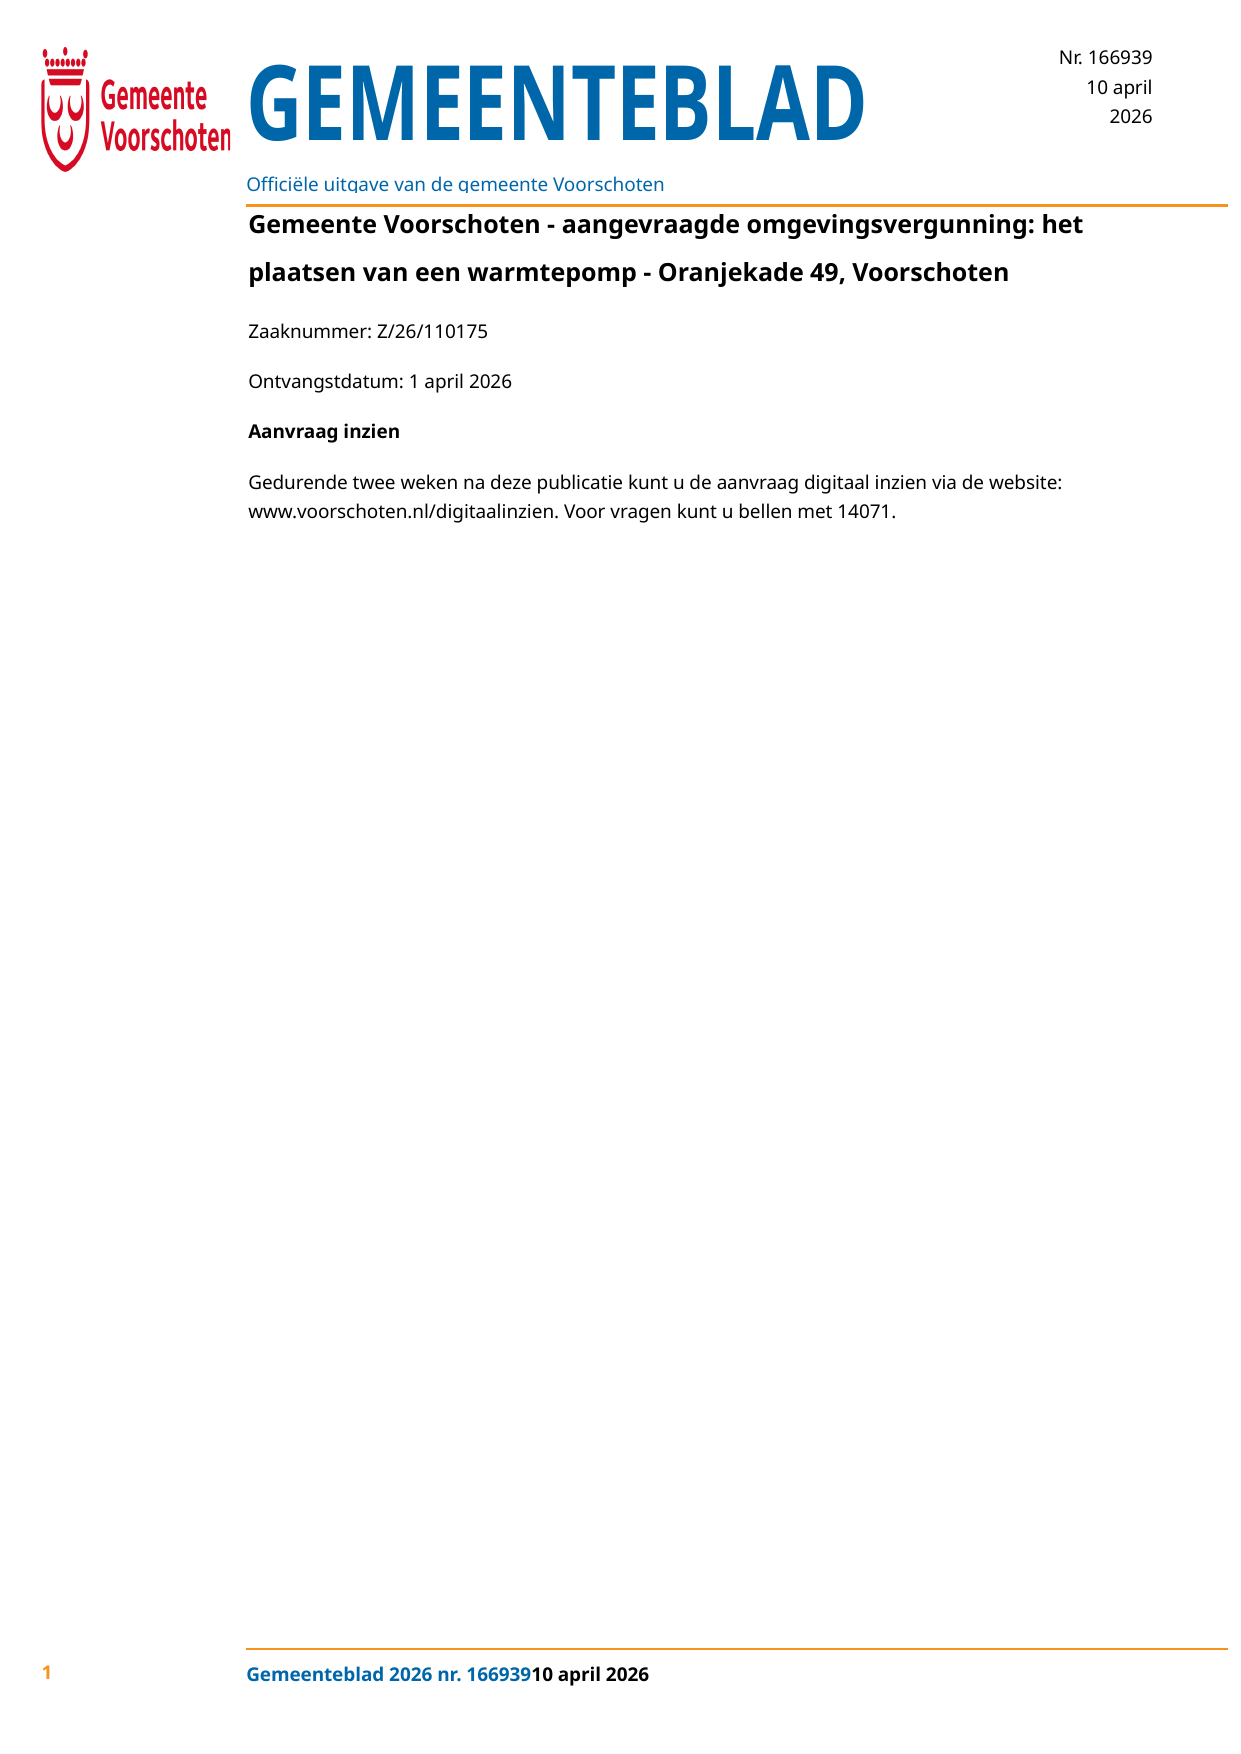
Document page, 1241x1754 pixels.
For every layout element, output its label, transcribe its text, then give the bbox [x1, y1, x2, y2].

text Ontvangstdatum: 1 april 2026 [248, 368, 1152, 394]
text Zaaknummer: Z/26/110175 [248, 318, 1152, 344]
picture [41, 47, 231, 172]
text Gedurende twee weken na deze publicatie kunt u de aanvraag digitaal inzien via de website: www.voorschoten.nl/digitaalinzien. Voor vragen kunt u bellen met 14071. [248, 469, 1152, 524]
text Aanvraag inzien [248, 419, 1152, 444]
text Gemeente Voorschoten - aangevraagde omgevingsvergunning: het plaatsen van een warmtepomp - Oranjekade 49, Voorschoten [248, 207, 1152, 288]
